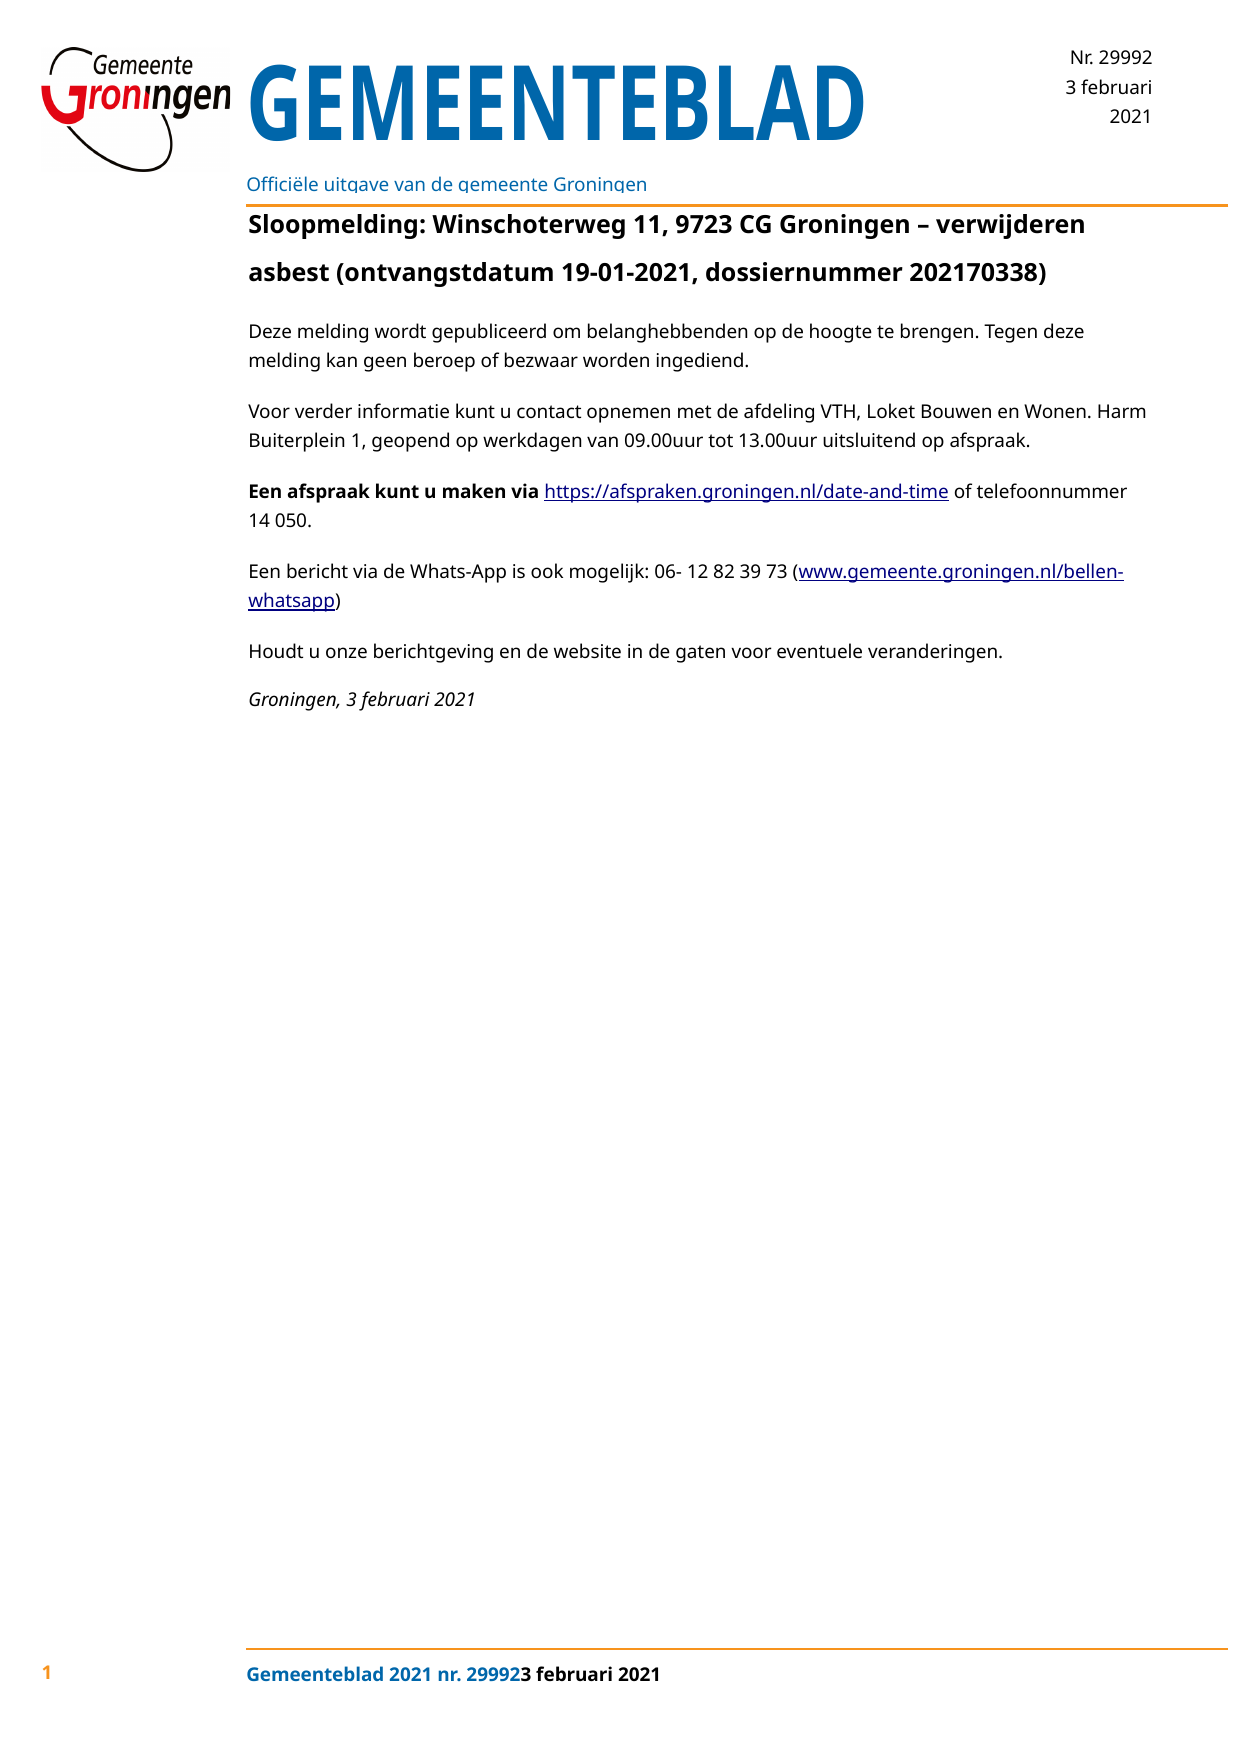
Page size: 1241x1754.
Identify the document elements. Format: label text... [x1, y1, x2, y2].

text Sloopmelding: Winschoterweg 11, 9723 CG Groningen – verwijderen asbest (ontvangstdatum 19-01-2021, dossiernummer 202170338) [248, 207, 1152, 288]
text Groningen, 3 februari 2021 [248, 686, 1152, 711]
text Voor verder informatie kunt u contact opnemen met de afdeling VTH, Loket Bouwen en Wonen. Harm Buiterplein 1, geopend op werkdagen van 09.00uur tot 13.00uur uitsluitend op afspraak. [248, 398, 1152, 453]
picture [41, 47, 231, 172]
text Deze melding wordt gepubliceerd om belanghebbenden op de hoogte te brengen. Tegen deze melding kan geen beroep of bezwaar worden ingediend. [248, 318, 1152, 373]
text Houdt u onze berichtgeving en de website in de gaten voor eventuele veranderingen. [248, 638, 1152, 664]
text Een afspraak kunt u maken via https://afspraken.groningen.nl/date-and-time of telefoonnummer 14 050. [248, 478, 1152, 533]
text Een bericht via de Whats-App is ook mogelijk: 06- 12 82 39 73 (www.gemeente.groningen.nl/bellen-whatsapp) [248, 558, 1152, 613]
